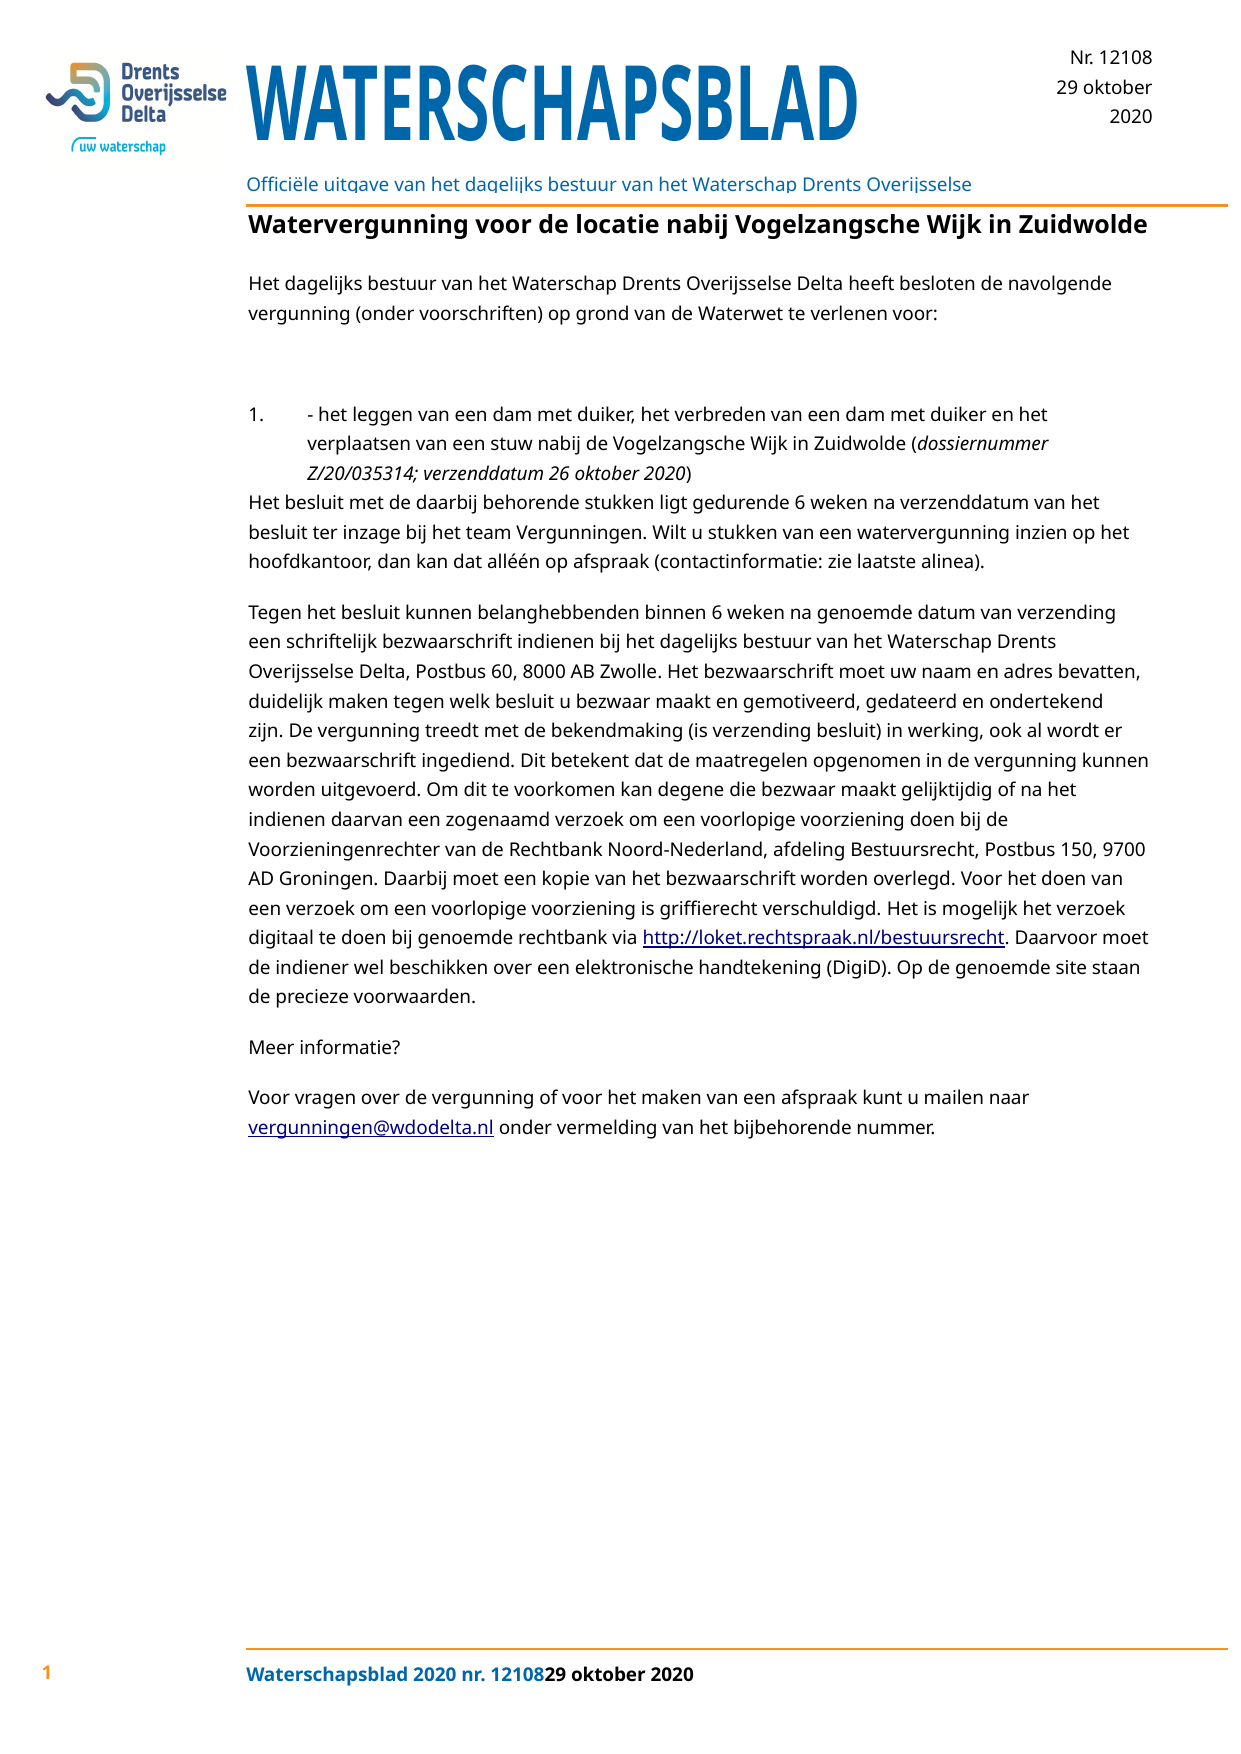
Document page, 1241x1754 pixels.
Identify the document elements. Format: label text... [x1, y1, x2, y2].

text Watervergunning voor de locatie nabij Vogelzangsche Wijk in Zuidwolde [248, 207, 1152, 241]
list - het leggen van een dam met duiker, het verbreden van een dam met duiker en het verplaatsen van een stuw nabij de Vogelzangsche Wijk in Zuidwolde (dossiernummer Z/20/035314; verzenddatum 26 oktober 2020) [248, 401, 1152, 486]
text Meer informatie? [248, 1034, 1152, 1060]
text Tegen het besluit kunnen belanghebbenden binnen 6 weken na genoemde datum van verzending een schriftelijk bezwaarschrift indienen bij het dagelijks bestuur van het Waterschap Drents Overijsselse Delta, Postbus 60, 8000 AB Zwolle. Het bezwaarschrift moet uw naam en adres bevatten, duidelijk maken tegen welk besluit u bezwaar maakt en gemotiveerd, gedateerd en ondertekend zijn. De vergunning treedt met de bekendmaking (is verzending besluit) in werking, ook al wordt er een bezwaarschrift ingediend. Dit betekent dat de maatregelen opgenomen in de vergunning kunnen worden uitgevoerd. Om dit te voorkomen kan degene die bezwaar maakt gelijktijdig of na het indienen daarvan een zogenaamd verzoek om een voorlopige voorziening doen bij de Voorzieningenrechter van de Rechtbank Noord-Nederland, afdeling Bestuursrecht, Postbus 150, 9700 AD Groningen. Daarbij moet een kopie van het bezwaarschrift worden overlegd. Voor het doen van een verzoek om een voorlopige voorziening is griffierecht verschuldigd. Het is mogelijk het verzoek digitaal te doen bij genoemde rechtbank via http://loket.rechtspraak.nl/bestuursrecht. Daarvoor moet de indiener wel beschikken over een elektronische handtekening (DigiD). Op de genoemde site staan de precieze voorwaarden. [248, 599, 1152, 1009]
picture [41, 47, 231, 172]
text Voor vragen over de vergunning of voor het maken van een afspraak kunt u mailen naar vergunningen@wdodelta.nl onder vermelding van het bijbehorende nummer. [248, 1084, 1152, 1140]
text Het dagelijks bestuur van het Waterschap Drents Overijsselse Delta heeft besloten de navolgende vergunning (onder voorschriften) op grond van de Waterwet te verlenen voor: [248, 270, 1152, 326]
text Het besluit met de daarbij behorende stukken ligt gedurende 6 weken na verzenddatum van het besluit ter inzage bij het team Vergunningen. Wilt u stukken van een watervergunning inzien op het hoofdkantoor, dan kan dat alléén op afspraak (contactinformatie: zie laatste alinea). [248, 489, 1152, 574]
